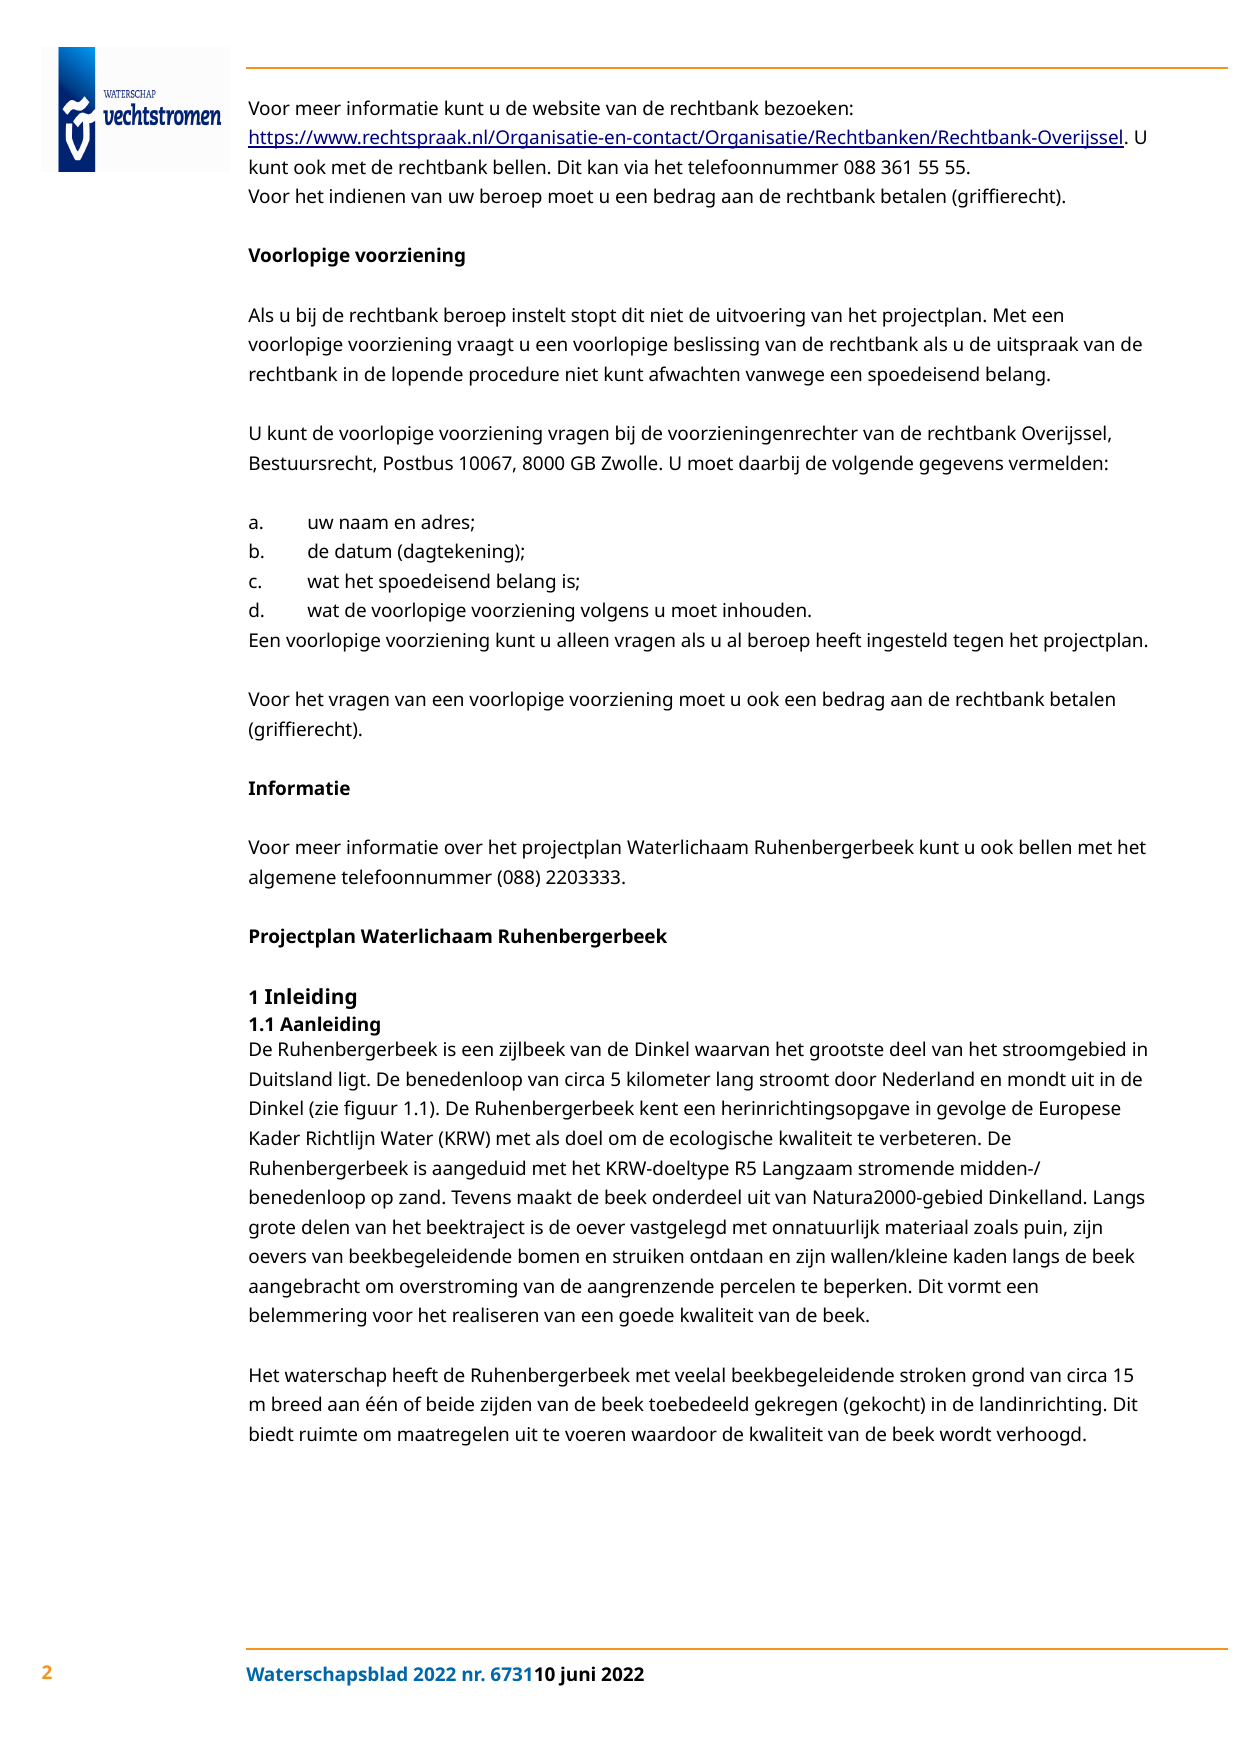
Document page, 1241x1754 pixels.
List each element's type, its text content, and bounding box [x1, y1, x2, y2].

text U kunt de voorlopige voorziening vragen bij de voorzieningenrechter van de rechtbank Overijssel, Bestuursrecht, Postbus 10067, 8000 GB Zwolle. U moet daarbij de volgende gegevens vermelden: [248, 420, 1152, 476]
text Als u bij de rechtbank beroep instelt stopt dit niet de uitvoering van het projectplan. Met een voorlopige voorziening vraagt u een voorlopige beslissing van de rechtbank als u de uitspraak van de rechtbank in de lopende procedure niet kunt afwachten vanwege een spoedeisend belang. [248, 302, 1152, 387]
text Het waterschap heeft de Ruhenbergerbeek met veelal beekbegeleidende stroken grond van circa 15 m breed aan één of beide zijden van de beek toebedeeld gekregen (gekocht) in de landinrichting. Dit biedt ruimte om maatregelen uit te voeren waardoor de kwaliteit van de beek wordt verhoogd. [248, 1362, 1152, 1447]
text Een voorlopige voorziening kunt u alleen vragen als u al beroep heeft ingesteld tegen het projectplan. [248, 627, 1152, 653]
text Voor het vragen van een voorlopige voorziening moet u ook een bedrag aan de rechtbank betalen (griffierecht). [248, 686, 1152, 742]
list wat de voorlopige voorziening volgens u moet inhouden. [248, 598, 1152, 623]
list wat het spoedeisend belang is; [248, 568, 1152, 594]
text Voor meer informatie kunt u de website van de rechtbank bezoeken: https://www.rechtspraak.nl/Organisatie-en-contact/Organisatie/Rechtbanken/Rechtbank-Overijssel. U kunt ook met de rechtbank bellen. Dit kan via het telefoonnummer 088 361 55 55. [248, 95, 1152, 180]
text Voorlopige voorziening [248, 243, 1152, 268]
text 1 Inleiding [248, 982, 1152, 1011]
text Informatie [248, 775, 1152, 801]
text Voor meer informatie over het projectplan Waterlichaam Ruhenbergerbeek kunt u ook bellen met het algemene telefoonnummer (088) 2203333. [248, 834, 1152, 890]
text Voor het indienen van uw beroep moet u een bedrag aan de rechtbank betalen (griffierecht). [248, 183, 1152, 209]
text Projectplan Waterlichaam Ruhenbergerbeek [248, 923, 1152, 949]
list uw naam en adres; [248, 509, 1152, 535]
picture [41, 47, 231, 172]
text De Ruhenbergerbeek is een zijlbeek van de Dinkel waarvan het grootste deel van het stroomgebied in Duitsland ligt. De benedenloop van circa 5 kilometer lang stroomt door Nederland en mondt uit in de Dinkel (zie figuur 1.1). De Ruhenbergerbeek kent een herinrichtingsopgave in gevolge de Europese Kader Richtlijn Water (KRW) met als doel om de ecologische kwaliteit te verbeteren. De Ruhenbergerbeek is aangeduid met het KRW-doeltype R5 Langzaam stromende midden-/ benedenloop op zand. Tevens maakt de beek onderdeel uit van Natura2000-gebied Dinkelland. Langs grote delen van het beektraject is de oever vastgelegd met onnatuurlijk materiaal zoals puin, zijn oevers van beekbegeleidende bomen en struiken ontdaan en zijn wallen/kleine kaden langs de beek aangebracht om overstroming van de aangrenzende percelen te beperken. Dit vormt een belemmering voor het realiseren van een goede kwaliteit van de beek. [248, 1036, 1152, 1328]
list de datum (dagtekening); [248, 538, 1152, 564]
text 1.1 Aanleiding [248, 1011, 1152, 1036]
